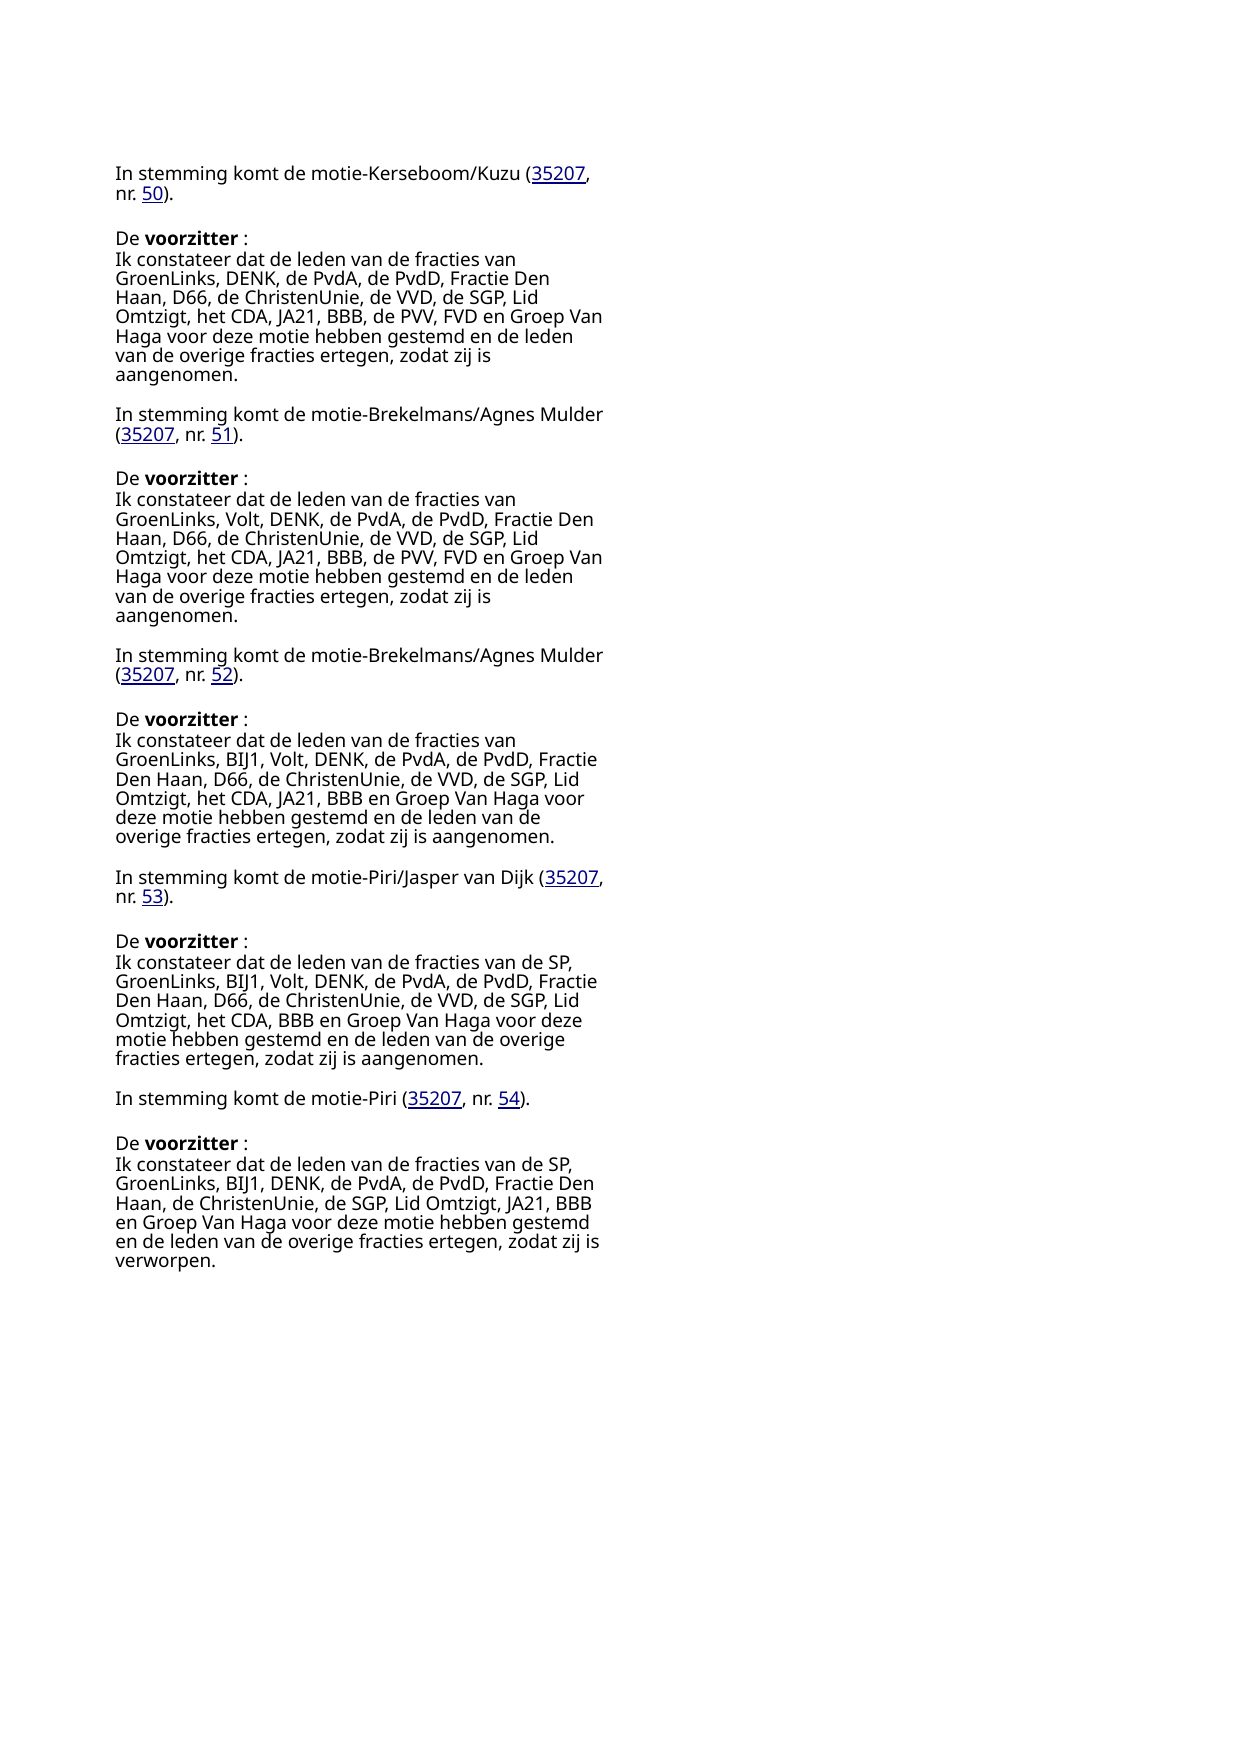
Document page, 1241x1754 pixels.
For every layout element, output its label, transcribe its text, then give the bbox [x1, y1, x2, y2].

text De voorzitter : [115, 928, 605, 954]
text De voorzitter : [115, 706, 605, 732]
text Ik constateer dat de leden van de fracties van GroenLinks, DENK, de PvdA, de PvdD, Fractie Den Haan, D66, de ChristenUnie, de VVD, de SGP, Lid Omtzigt, het CDA, JA21, BBB, de PVV, FVD en Groep Van Haga voor deze motie hebben gestemd en de leden van de overige fracties ertegen, zodat zij is aangenomen. [115, 251, 605, 385]
text In stemming komt de motie-Piri (35207, nr. 54). [115, 1090, 605, 1109]
text In stemming komt de motie-Piri/Jasper van Dijk (35207, nr. 53). [115, 869, 605, 907]
text Ik constateer dat de leden van de fracties van de SP, GroenLinks, BIJ1, DENK, de PvdA, de PvdD, Fractie Den Haan, de ChristenUnie, de SGP, Lid Omtzigt, JA21, BBB en Groep Van Haga voor deze motie hebben gestemd en de leden van de overige fracties ertegen, zodat zij is verworpen. [115, 1156, 605, 1272]
text Ik constateer dat de leden van de fracties van GroenLinks, Volt, DENK, de PvdA, de PvdD, Fractie Den Haan, D66, de ChristenUnie, de VVD, de SGP, Lid Omtzigt, het CDA, JA21, BBB, de PVV, FVD en Groep Van Haga voor deze motie hebben gestemd en de leden van de overige fracties ertegen, zodat zij is aangenomen. [115, 491, 605, 626]
text Ik constateer dat de leden van de fracties van GroenLinks, BIJ1, Volt, DENK, de PvdA, de PvdD, Fractie Den Haan, D66, de ChristenUnie, de VVD, de SGP, Lid Omtzigt, het CDA, JA21, BBB en Groep Van Haga voor deze motie hebben gestemd en de leden van de overige fracties ertegen, zodat zij is aangenomen. [115, 732, 605, 848]
text Ik constateer dat de leden van de fracties van de SP, GroenLinks, BIJ1, Volt, DENK, de PvdA, de PvdD, Fractie Den Haan, D66, de ChristenUnie, de VVD, de SGP, Lid Omtzigt, het CDA, BBB en Groep Van Haga voor deze motie hebben gestemd en de leden van de overige fracties ertegen, zodat zij is aangenomen. [115, 954, 605, 1069]
text In stemming komt de motie-Brekelmans/Agnes Mulder (35207, nr. 52). [115, 647, 605, 686]
text De voorzitter : [115, 1130, 605, 1156]
text In stemming komt de motie-Brekelmans/Agnes Mulder (35207, nr. 51). [115, 406, 605, 445]
text In stemming komt de motie-Kerseboom/Kuzu (35207, nr. 50). [115, 165, 605, 204]
text De voorzitter : [115, 466, 605, 491]
text De voorzitter : [115, 225, 605, 251]
